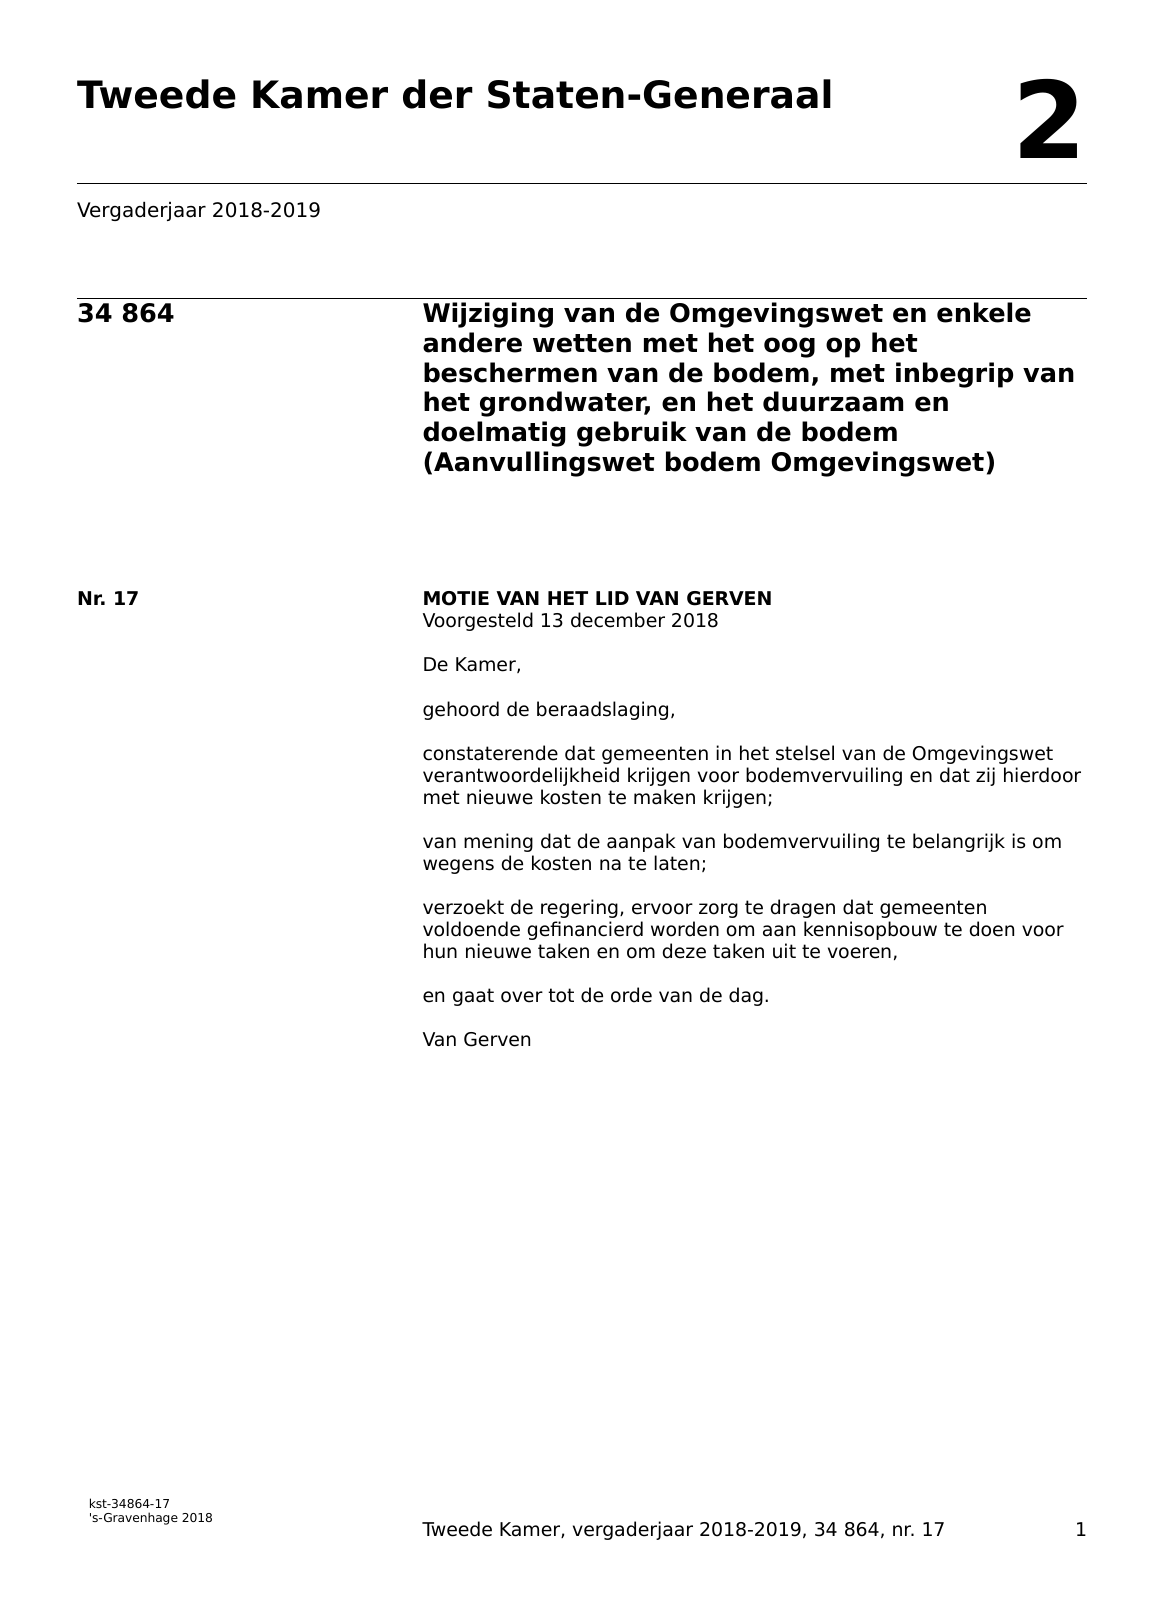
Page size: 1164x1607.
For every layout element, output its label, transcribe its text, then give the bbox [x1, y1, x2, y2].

text 's-Gravenhage 2018 [88, 1511, 323, 1525]
text verzoekt de regering, ervoor zorg te dragen dat gemeenten voldoende gefinancierd worden om aan kennisopbouw te doen voor hun nieuwe taken en om deze taken uit te voeren, [422, 897, 1087, 963]
text Voorgesteld 13 december 2018 [422, 610, 1087, 632]
table_header 2 [886, 59, 1087, 183]
text gehoord de beraadslaging, [422, 698, 1087, 720]
text Van Gerven [422, 1029, 1087, 1051]
text van mening dat de aanpak van bodemvervuiling te belangrijk is om wegens de kosten na te laten; [422, 831, 1087, 875]
subtitle Nr. 17 MOTIE VAN HET LID VAN GERVEN [77, 588, 1087, 610]
text De Kamer, [422, 654, 1087, 676]
table_cell Vergaderjaar 2018-2019 [77, 184, 1087, 298]
text constaterende dat gemeenten in het stelsel van de Omgevingswet verantwoordelijkheid krijgen voor bodemvervuiling en dat zij hierdoor met nieuwe kosten te maken krijgen; [422, 743, 1087, 808]
text en gaat over tot de orde van de dag. [422, 985, 1087, 1007]
text kst-34864-17 [88, 1497, 323, 1511]
subtitle 34 864 Wijziging van de Omgevingswet en enkele andere wetten met het oog op het beschermen van de bodem, met inbegrip van het grondwater, en het duurzaam en doelmatig gebruik van de bodem (Aanvullingswet bodem Omgevingswet) [77, 299, 1087, 477]
table_header Tweede Kamer der Staten-Generaal [77, 59, 886, 183]
